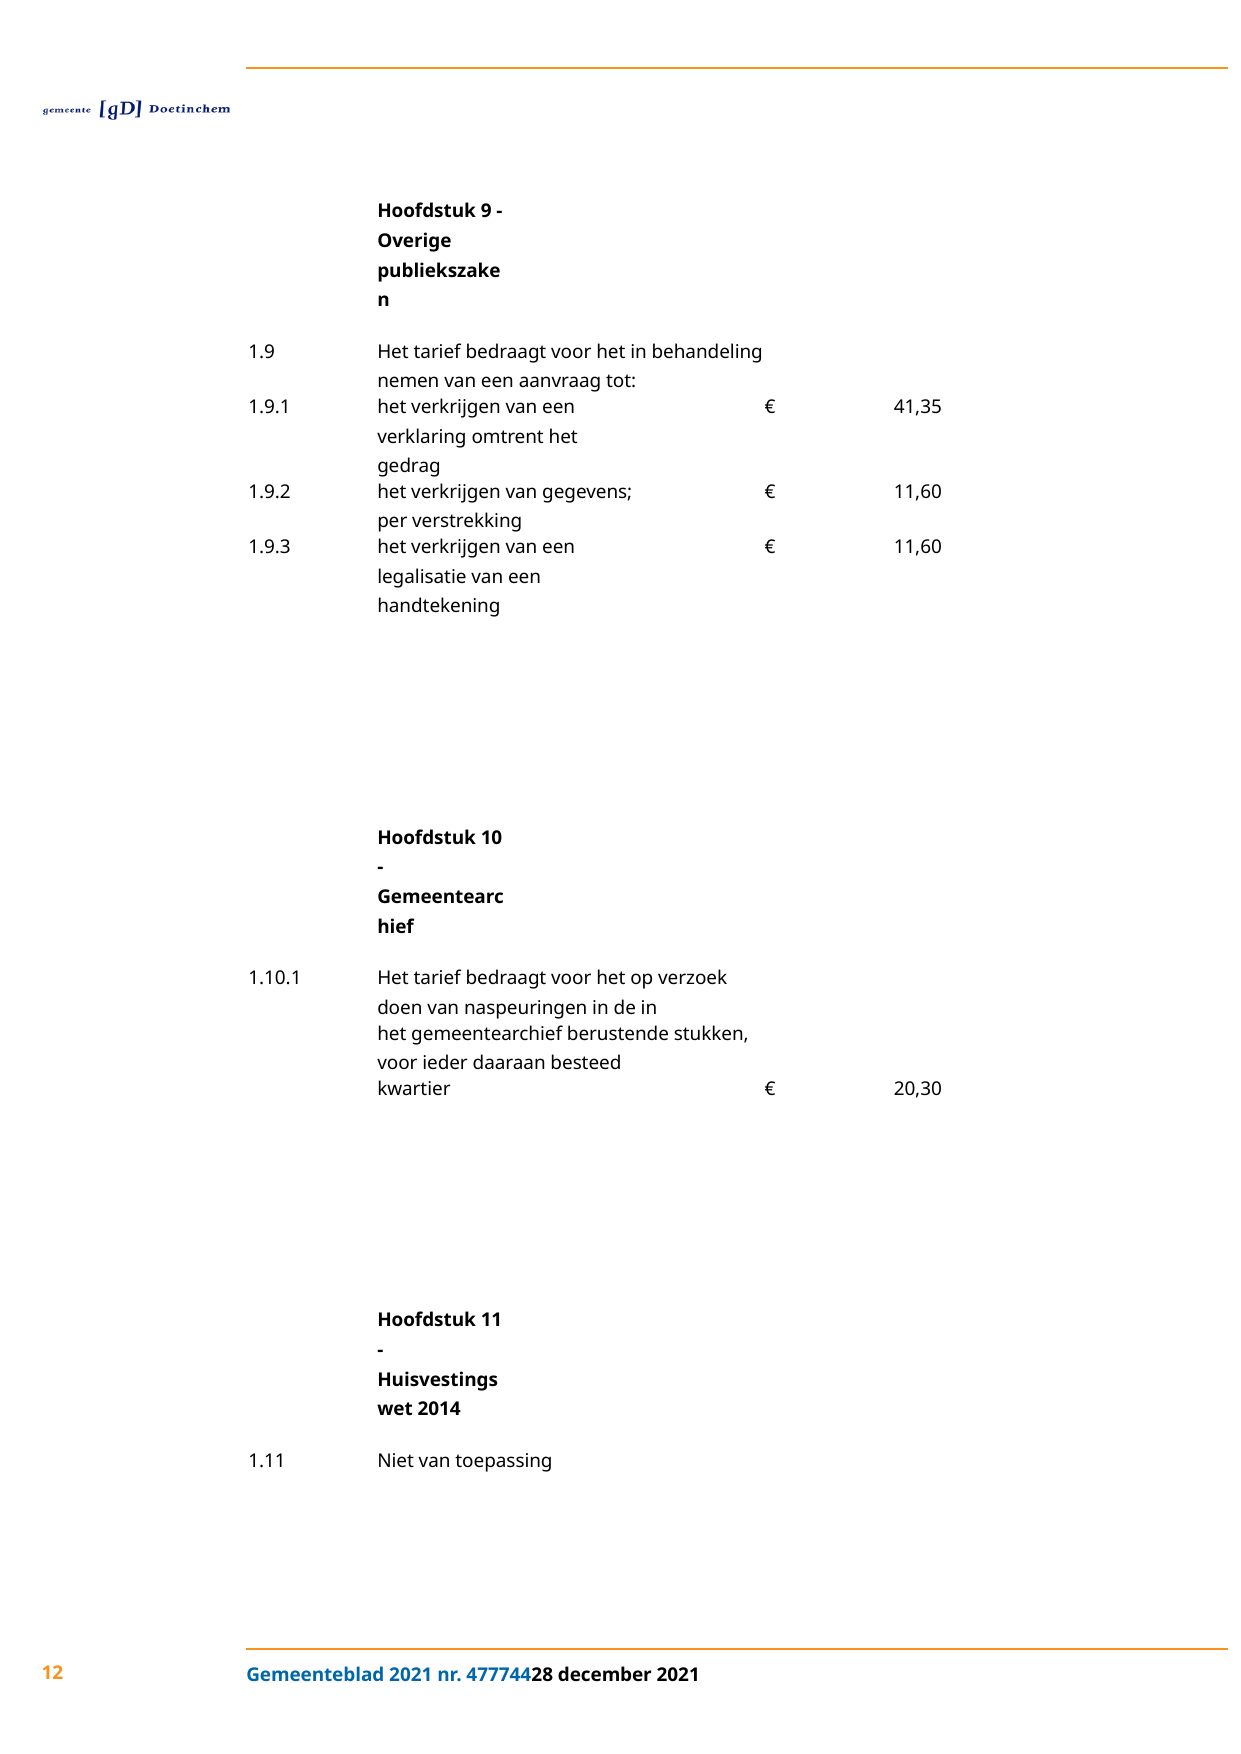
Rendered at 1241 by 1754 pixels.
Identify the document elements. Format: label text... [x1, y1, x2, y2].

table_cell [1023, 1447, 1152, 1472]
table_cell 1.9.3 [248, 534, 377, 618]
table_cell [1023, 1307, 1152, 1421]
table_cell [248, 747, 377, 773]
table_cell [1023, 478, 1152, 533]
table_cell € [764, 478, 893, 533]
table_cell [506, 1307, 635, 1447]
table_cell [1023, 618, 1152, 644]
table_cell Hoofdstuk 9 - Overige publiekszaken [377, 198, 506, 312]
table_cell [894, 312, 1022, 338]
table_cell [764, 1020, 893, 1075]
table_cell Hoofdstuk 11 - Huisvestingswet 2014 [377, 1307, 506, 1421]
table_cell 11,60 [894, 534, 1022, 618]
table_cell [764, 312, 893, 338]
table_cell [506, 312, 635, 338]
table_cell 41,35 [894, 393, 1022, 478]
table_cell 1.10.1 [248, 964, 377, 1020]
table_cell [1023, 964, 1152, 1020]
table_cell [248, 1524, 377, 1550]
table_cell Het tarief bedraagt voor het op verzoek doen van naspeuringen in de in [377, 964, 764, 1020]
table_cell [1023, 1524, 1152, 1550]
table_cell [248, 1255, 377, 1281]
table_cell [764, 1524, 893, 1550]
table_cell [894, 824, 1022, 939]
table_cell [1023, 1101, 1152, 1126]
table_cell [248, 121, 377, 146]
table_cell [248, 1020, 377, 1075]
table_cell [377, 312, 506, 338]
table_cell € [764, 393, 893, 478]
table_cell [764, 1550, 893, 1575]
table_cell [764, 1126, 893, 1152]
table_cell [248, 1101, 377, 1126]
table_cell [635, 172, 764, 312]
table_cell [1023, 1075, 1152, 1101]
table_cell [894, 1524, 1022, 1550]
table_cell [248, 1281, 377, 1307]
table_cell [248, 198, 377, 312]
table_cell [635, 1075, 764, 1101]
table_cell [764, 198, 893, 312]
table_cell [248, 312, 377, 338]
table_cell het verkrijgen van een verklaring omtrent het gedrag [377, 393, 635, 478]
table_cell € [764, 1075, 893, 1101]
table_cell [377, 121, 506, 146]
picture [41, 47, 231, 172]
table_cell € [764, 534, 893, 618]
table_cell [506, 1255, 635, 1281]
table_cell [764, 1421, 893, 1447]
table_cell [894, 198, 1022, 312]
table_cell [248, 696, 377, 721]
table_cell [377, 1126, 506, 1152]
table_cell [377, 1255, 506, 1281]
table_cell [248, 1498, 377, 1524]
table_cell [377, 1101, 506, 1126]
table_cell [635, 1447, 764, 1472]
table_cell Het tarief bedraagt voor het in behandeling nemen van een aanvraag tot: [377, 338, 764, 393]
table_cell [635, 1473, 764, 1498]
table_cell [1023, 1020, 1152, 1075]
table_cell [764, 1498, 893, 1524]
table_cell [635, 393, 764, 478]
table_cell [506, 773, 635, 798]
table_cell [248, 95, 377, 121]
table_cell [1023, 939, 1152, 964]
table_cell [894, 1447, 1022, 1472]
table_cell [1023, 393, 1152, 478]
table_cell [506, 1550, 635, 1575]
table_cell [506, 1498, 635, 1524]
table_cell [248, 799, 377, 824]
table_cell [377, 1524, 506, 1550]
table_cell kwartier [377, 1075, 506, 1101]
table_cell [764, 618, 893, 644]
table_cell [894, 172, 1022, 198]
table_cell het gemeentearchief berustende stukken, voor ieder daaraan besteed [377, 1020, 764, 1075]
table_cell [248, 1421, 377, 1447]
table_cell [506, 1473, 635, 1498]
table_cell [248, 1307, 377, 1421]
table_cell [635, 312, 764, 338]
table_cell 11,60 [894, 478, 1022, 533]
table_cell [506, 121, 635, 146]
table_cell [635, 618, 764, 644]
table_cell [377, 172, 506, 198]
table_cell [635, 1524, 764, 1550]
table_cell [506, 696, 635, 721]
table_cell [894, 644, 1022, 670]
table_cell [1023, 198, 1152, 312]
table_cell [377, 773, 506, 798]
table_cell [506, 1126, 635, 1152]
table_cell [894, 1126, 1022, 1152]
table_cell [1023, 1498, 1152, 1524]
table_cell [248, 1229, 377, 1255]
table_cell 1.9.1 [248, 393, 377, 478]
table_cell [764, 964, 893, 1020]
table_cell [894, 1498, 1022, 1524]
table_cell [377, 1575, 506, 1601]
table_cell [506, 1524, 635, 1550]
table_cell [1023, 312, 1152, 338]
table_cell [377, 618, 506, 644]
table_cell Niet van toepassing [377, 1447, 635, 1472]
table_cell [248, 172, 377, 198]
table_cell [894, 1473, 1022, 1498]
table_cell [1023, 644, 1152, 670]
table_cell 1.11 [248, 1447, 377, 1472]
table_cell [635, 1101, 764, 1126]
table_cell [506, 172, 635, 312]
table_cell [506, 1101, 635, 1126]
table_cell [635, 1575, 764, 1601]
table_cell [894, 964, 1022, 1020]
table_cell [635, 478, 764, 533]
table_cell [248, 146, 377, 172]
table_cell [377, 1473, 506, 1498]
table_cell [894, 1575, 1022, 1601]
table_cell [894, 1550, 1022, 1575]
table_cell [1023, 1421, 1152, 1447]
table_cell [248, 1152, 377, 1178]
table_cell [377, 1178, 506, 1204]
table_cell [894, 1020, 1022, 1075]
table_cell [894, 1101, 1022, 1126]
table_cell [764, 939, 893, 964]
table_cell [506, 1178, 635, 1204]
table_cell [764, 1575, 893, 1601]
table_cell [248, 1178, 377, 1204]
table_cell [248, 1075, 377, 1101]
table_cell [764, 1447, 893, 1472]
table_cell [248, 773, 377, 798]
table_cell [377, 644, 506, 670]
table_cell [894, 618, 1022, 644]
table_cell [894, 1307, 1022, 1421]
table_cell [248, 824, 377, 939]
table_cell [248, 1550, 377, 1575]
table_cell [635, 1307, 764, 1447]
table_cell [248, 939, 377, 964]
table_cell [377, 939, 506, 964]
table_cell [764, 1473, 893, 1498]
table_cell [764, 172, 893, 198]
table_cell [635, 1498, 764, 1524]
table_cell 1.9 [248, 338, 377, 393]
table_cell 1.9.2 [248, 478, 377, 533]
table_cell [635, 824, 764, 964]
table_cell [248, 618, 377, 644]
table_cell [764, 1307, 893, 1421]
table_cell [377, 1421, 506, 1447]
table_cell [1023, 1575, 1152, 1601]
table_cell [894, 338, 1022, 393]
table_cell [248, 670, 377, 696]
table_cell [506, 1075, 635, 1101]
table_cell het verkrijgen van een legalisatie van een handtekening [377, 534, 635, 618]
table_cell [506, 644, 635, 670]
table_cell [506, 618, 635, 644]
table_cell [248, 1473, 377, 1498]
table_cell [506, 1575, 635, 1601]
table_cell [1023, 534, 1152, 618]
table_cell [1023, 338, 1152, 393]
table_cell [635, 1126, 764, 1152]
table_cell [1023, 172, 1152, 198]
table_cell [764, 338, 893, 393]
table_cell [377, 1498, 506, 1524]
table_cell [248, 721, 377, 747]
table_cell [248, 644, 377, 670]
table_cell [248, 1575, 377, 1601]
table_cell [764, 1101, 893, 1126]
table_cell [248, 1126, 377, 1152]
table_cell [1023, 1126, 1152, 1152]
table_cell [635, 644, 764, 670]
table_cell [894, 939, 1022, 964]
table_cell het verkrijgen van gegevens; per verstrekking [377, 478, 635, 533]
table_cell [506, 824, 635, 964]
table_cell [894, 1421, 1022, 1447]
table_cell [248, 1204, 377, 1229]
table_cell [764, 824, 893, 939]
table_cell 20,30 [894, 1075, 1022, 1101]
table_cell [1023, 824, 1152, 939]
table_cell [1023, 1473, 1152, 1498]
table_cell [635, 534, 764, 618]
table_cell [377, 1550, 506, 1575]
table_cell [764, 644, 893, 670]
table_cell [635, 1550, 764, 1575]
table_cell [1023, 1550, 1152, 1575]
table_cell [377, 696, 506, 721]
table_cell Hoofdstuk 10 - Gemeentearchief [377, 824, 506, 939]
